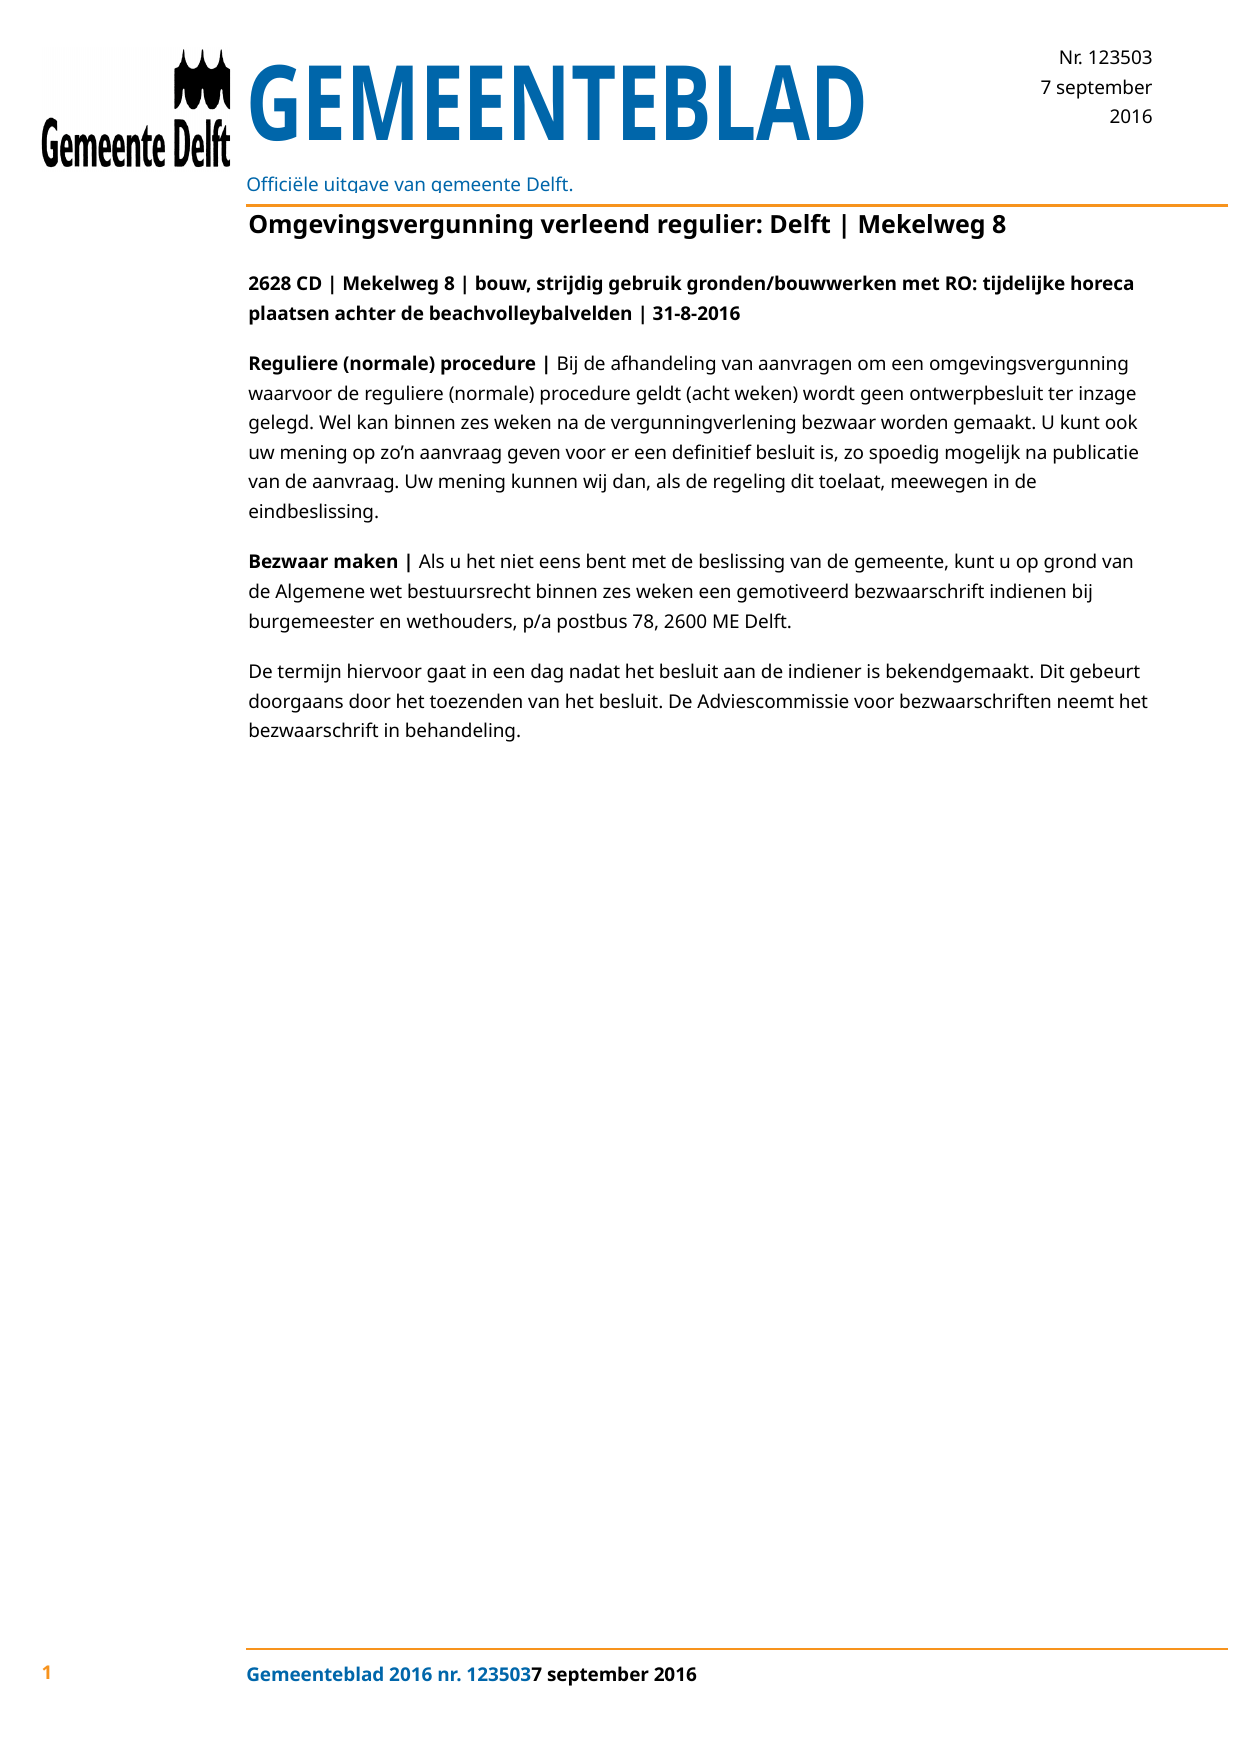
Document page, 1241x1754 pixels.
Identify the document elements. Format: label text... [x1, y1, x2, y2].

text De termijn hiervoor gaat in een dag nadat het besluit aan de indiener is bekendgemaakt. Dit gebeurt doorgaans door het toezenden van het besluit. De Adviescommissie voor bezwaarschriften neemt het bezwaarschrift in behandeling. [248, 658, 1152, 743]
picture [41, 47, 231, 172]
text Omgevingsvergunning verleend regulier: Delft | Mekelweg 8 [248, 207, 1152, 241]
text Bezwaar maken | Als u het niet eens bent met de beslissing van de gemeente, kunt u op grond van de Algemene wet bestuursrecht binnen zes weken een gemotiveerd bezwaarschrift indienen bij burgemeester en wethouders, p/a postbus 78, 2600 ME Delft. [248, 549, 1152, 633]
text 2628 CD | Mekelweg 8 | bouw, strijdig gebruik gronden/bouwwerken met RO: tijdelijke horeca plaatsen achter de beachvolleybalvelden | 31-8-2016 [248, 270, 1152, 326]
text Reguliere (normale) procedure | Bij de afhandeling van aanvragen om een omgevingsvergunning waarvoor de reguliere (normale) procedure geldt (acht weken) wordt geen ontwerpbesluit ter inzage gelegd. Wel kan binnen zes weken na de vergunningverlening bezwaar worden gemaakt. U kunt ook uw mening op zo’n aanvraag geven voor er een definitief besluit is, zo spoedig mogelijk na publicatie van de aanvraag. Uw mening kunnen wij dan, als de regeling dit toelaat, meewegen in de eindbeslissing. [248, 350, 1152, 524]
